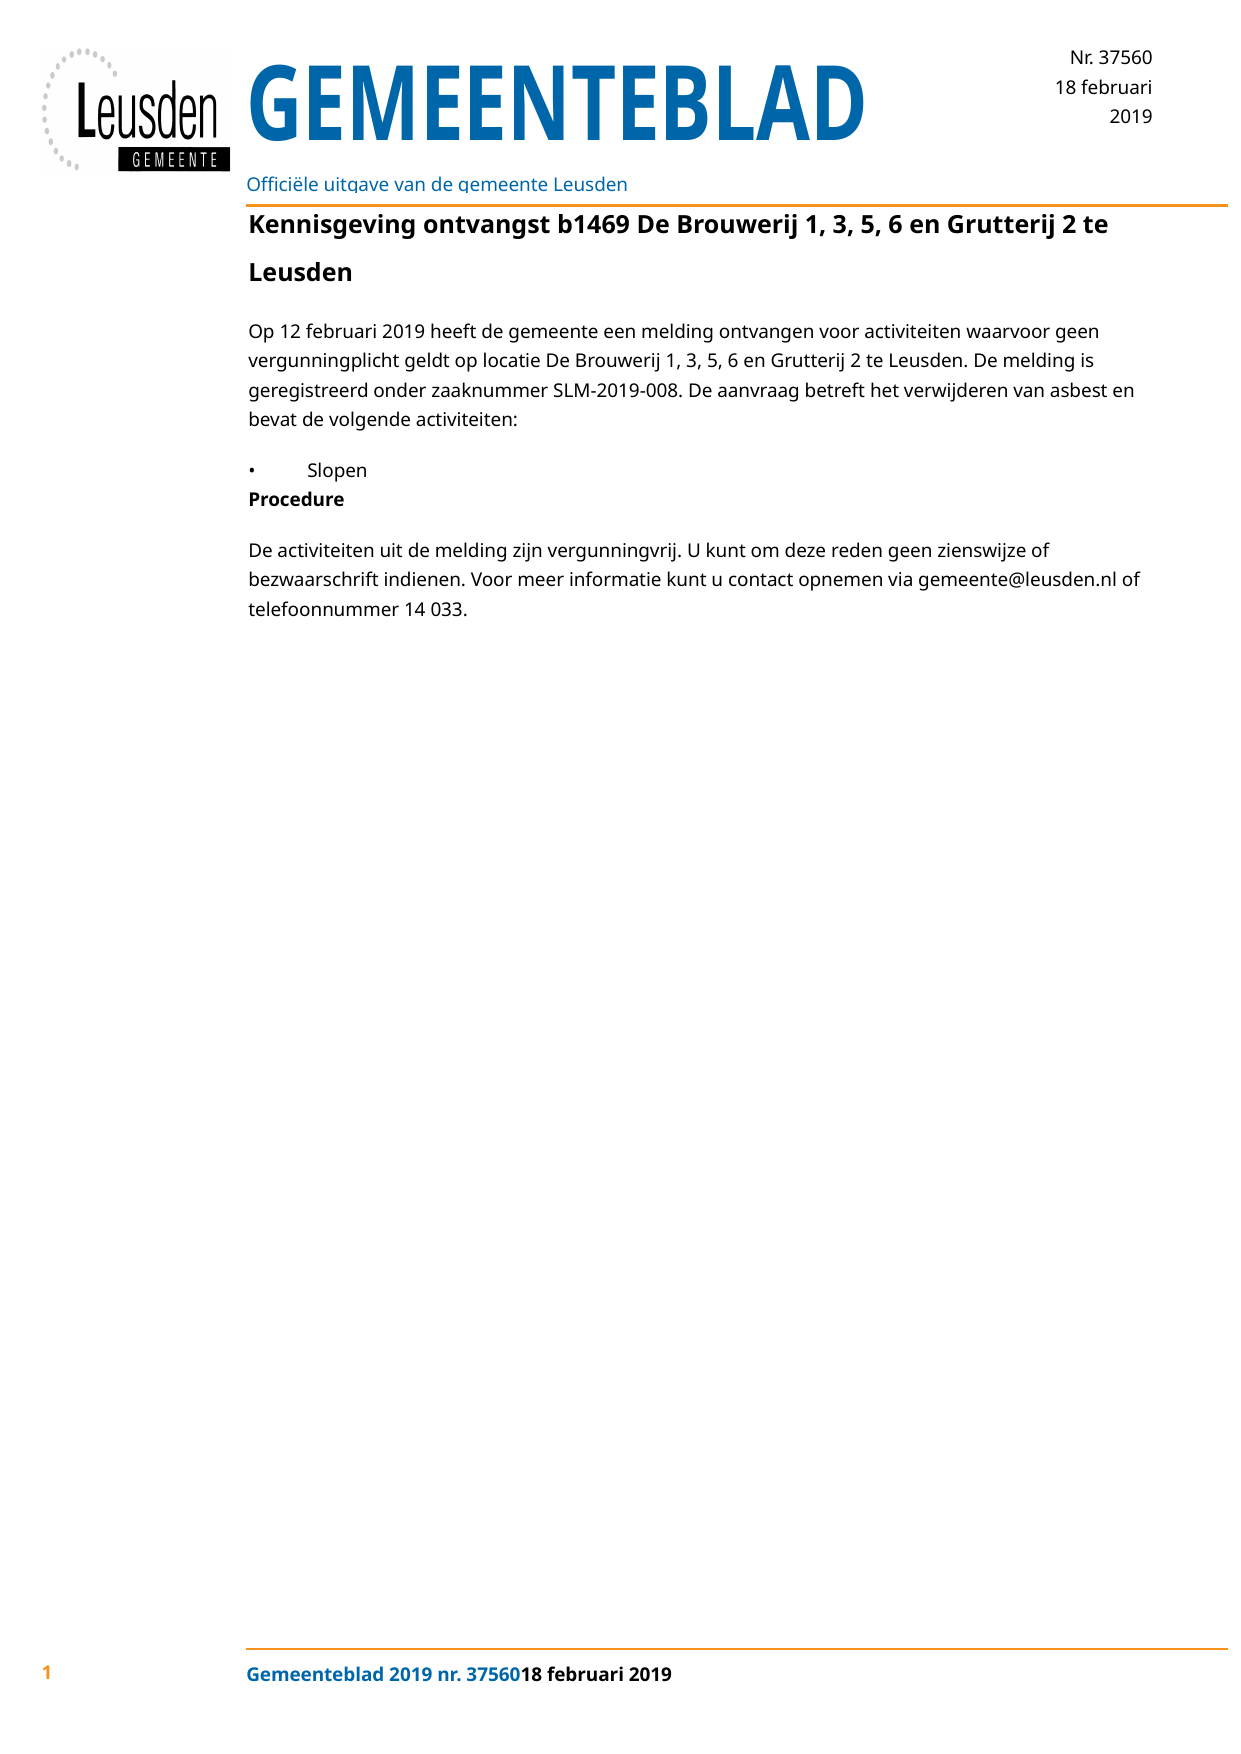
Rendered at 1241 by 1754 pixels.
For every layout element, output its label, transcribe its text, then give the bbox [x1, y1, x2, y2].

text Procedure [248, 487, 1152, 512]
list Slopen [248, 457, 1152, 483]
text De activiteiten uit de melding zijn vergunningvrij. U kunt om deze reden geen zienswijze of bezwaarschrift indienen. Voor meer informatie kunt u contact opnemen via gemeente@leusden.nl of telefoonnummer 14 033. [248, 537, 1152, 622]
picture [41, 47, 231, 172]
text Op 12 februari 2019 heeft de gemeente een melding ontvangen voor activiteiten waarvoor geen vergunningplicht geldt op locatie De Brouwerij 1, 3, 5, 6 en Grutterij 2 te Leusden. De melding is geregistreerd onder zaaknummer SLM-2019-008. De aanvraag betreft het verwijderen van asbest en bevat de volgende activiteiten: [248, 318, 1152, 432]
text Kennisgeving ontvangst b1469 De Brouwerij 1, 3, 5, 6 en Grutterij 2 te Leusden [248, 207, 1152, 288]
